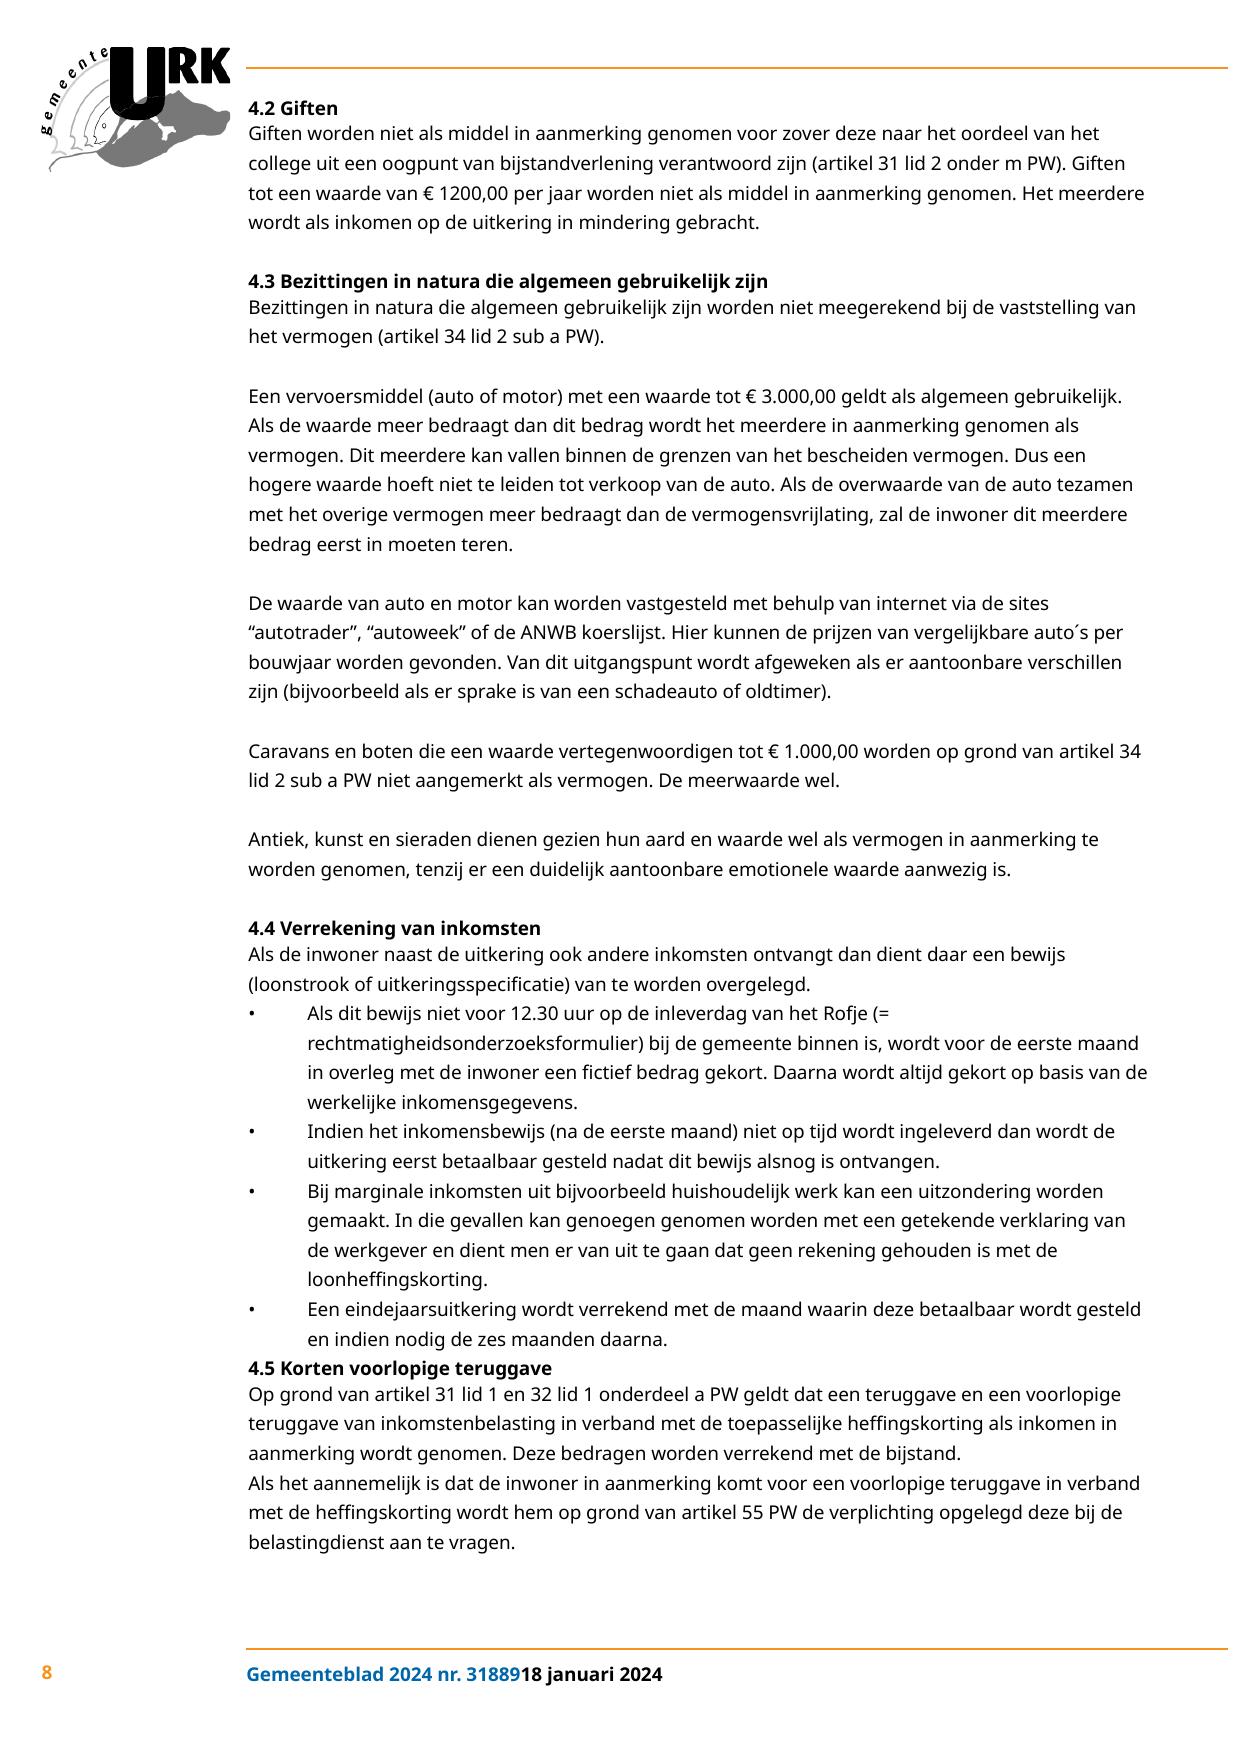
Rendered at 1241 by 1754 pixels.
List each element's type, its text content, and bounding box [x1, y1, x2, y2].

text Op grond van artikel 31 lid 1 en 32 lid 1 onderdeel a PW geldt dat een teruggave en een voorlopige teruggave van inkomstenbelasting in verband met de toepasselijke heffingskorting als inkomen in aanmerking wordt genomen. Deze bedragen worden verrekend met de bijstand. [248, 1381, 1152, 1466]
text Een vervoersmiddel (auto of motor) met een waarde tot € 3.000,00 geldt als algemeen gebruikelijk. Als de waarde meer bedraagt dan dit bedrag wordt het meerdere in aanmerking genomen als vermogen. Dit meerdere kan vallen binnen de grenzen van het bescheiden vermogen. Dus een hogere waarde hoeft niet te leiden tot verkoop van de auto. Als de overwaarde van de auto tezamen met het overige vermogen meer bedraagt dan de vermogensvrijlating, zal de inwoner dit meerdere bedrag eerst in moeten teren. [248, 383, 1152, 557]
text Caravans en boten die een waarde vertegenwoordigen tot € 1.000,00 worden op grond van artikel 34 lid 2 sub a PW niet aangemerkt als vermogen. De meerwaarde wel. [248, 738, 1152, 793]
list Indien het inkomensbewijs (na de eerste maand) niet op tijd wordt ingeleverd dan wordt de uitkering eerst betaalbaar gesteld nadat dit bewijs alsnog is ontvangen. [248, 1119, 1152, 1174]
text Als de inwoner naast de uitkering ook andere inkomsten ontvangt dan dient daar een bewijs (loonstrook of uitkeringsspecificatie) van te worden overgelegd. [248, 941, 1152, 996]
list Bij marginale inkomsten uit bijvoorbeeld huishoudelijk werk kan een uitzondering worden gemaakt. In die gevallen kan genoegen genomen worden met een getekende verklaring van de werkgever en dient men er van uit te gaan dat geen rekening gehouden is met de loonheffingskorting. [248, 1178, 1152, 1292]
picture [41, 47, 231, 172]
text Antiek, kunst en sieraden dienen gezien hun aard en waarde wel als vermogen in aanmerking te worden genomen, tenzij er een duidelijk aantoonbare emotionele waarde aanwezig is. [248, 827, 1152, 882]
text De waarde van auto en motor kan worden vastgesteld met behulp van internet via de sites “autotrader”, “autoweek” of de ANWB koerslijst. Hier kunnen de prijzen van vergelijkbare auto´s per bouwjaar worden gevonden. Van dit uitgangspunt wordt afgeweken als er aantoonbare verschillen zijn (bijvoorbeeld als er sprake is van een schadeauto of oldtimer). [248, 590, 1152, 704]
list Een eindejaarsuitkering wordt verrekend met de maand waarin deze betaalbaar wordt gesteld en indien nodig de zes maanden daarna. [248, 1296, 1152, 1351]
text 4.2 Giften [248, 95, 1152, 121]
text 4.5 Korten voorlopige teruggave [248, 1355, 1152, 1381]
text 4.4 Verrekening van inkomsten [248, 915, 1152, 941]
text Bezittingen in natura die algemeen gebruikelijk zijn worden niet meegerekend bij de vaststelling van het vermogen (artikel 34 lid 2 sub a PW). [248, 294, 1152, 349]
text 4.3 Bezittingen in natura die algemeen gebruikelijk zijn [248, 268, 1152, 294]
text Giften worden niet als middel in aanmerking genomen voor zover deze naar het oordeel van het college uit een oogpunt van bijstandverlening verantwoord zijn (artikel 31 lid 2 onder m PW). Giften tot een waarde van € 1200,00 per jaar worden niet als middel in aanmerking genomen. Het meerdere wordt als inkomen op de uitkering in mindering gebracht. [248, 121, 1152, 235]
text Als het aannemelijk is dat de inwoner in aanmerking komt voor een voorlopige teruggave in verband met de heffingskorting wordt hem op grond van artikel 55 PW de verplichting opgelegd deze bij de belastingdienst aan te vragen. [248, 1470, 1152, 1555]
list Als dit bewijs niet voor 12.30 uur op de inleverdag van het Rofje (= rechtmatigheidsonderzoeksformulier) bij de gemeente binnen is, wordt voor de eerste maand in overleg met de inwoner een fictief bedrag gekort. Daarna wordt altijd gekort op basis van de werkelijke inkomensgegevens. [248, 1000, 1152, 1115]
